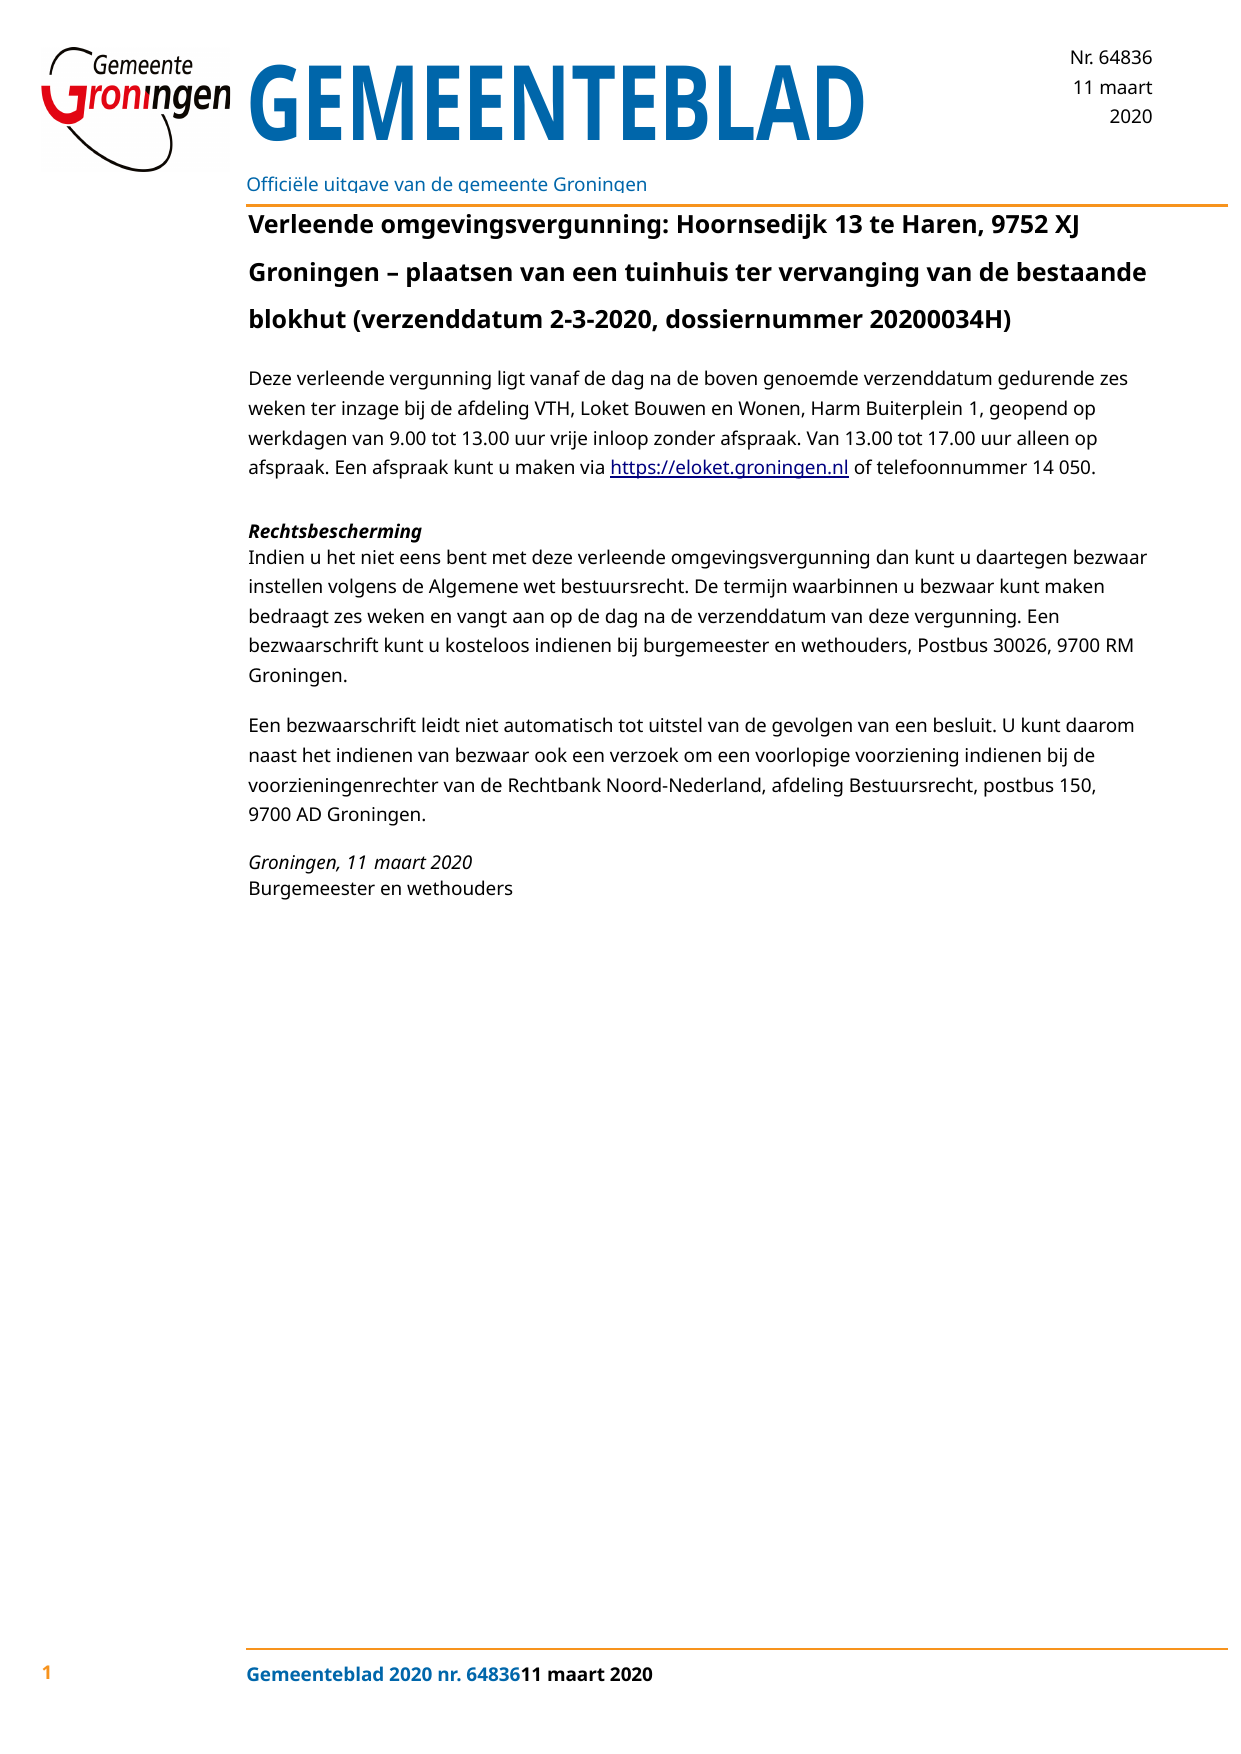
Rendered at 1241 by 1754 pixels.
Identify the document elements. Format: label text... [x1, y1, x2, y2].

text Deze verleende vergunning ligt vanaf de dag na de boven genoemde verzenddatum gedurende zes weken ter inzage bij de afdeling VTH, Loket Bouwen en Wonen, Harm Buiterplein 1, geopend op werkdagen van 9.00 tot 13.00 uur vrije inloop zonder afspraak. Van 13.00 tot 17.00 uur alleen op afspraak. Een afspraak kunt u maken via https://eloket.groningen.nl of telefoonnummer 14 050. [248, 366, 1152, 480]
text Een bezwaarschrift leidt niet automatisch tot uitstel van de gevolgen van een besluit. U kunt daarom naast het indienen van bezwaar ook een verzoek om een voorlopige voorziening indienen bij de voorzieningenrechter van de Rechtbank Noord-Nederland, afdeling Bestuursrecht, postbus 150, 9700 AD Groningen. [248, 713, 1152, 827]
picture [41, 47, 231, 172]
text Verleende omgevingsvergunning: Hoornsedijk 13 te Haren, 9752 XJ Groningen – plaatsen van een tuinhuis ter vervanging van de bestaande blokhut (verzenddatum 2-3-2020, dossiernummer 20200034H) [248, 207, 1152, 336]
text Groningen, 11 maart 2020 [248, 849, 1152, 875]
text Indien u het niet eens bent met deze verleende omgevingsvergunning dan kunt u daartegen bezwaar instellen volgens de Algemene wet bestuursrecht. De termijn waarbinnen u bezwaar kunt maken bedraagt zes weken en vangt aan op de dag na de verzenddatum van deze vergunning. Een bezwaarschrift kunt u kosteloos indienen bij burgemeester en wethouders, Postbus 30026, 9700 RM Groningen. [248, 544, 1152, 688]
text Rechtsbescherming [248, 518, 1152, 544]
text Burgemeester en wethouders [248, 875, 1152, 901]
